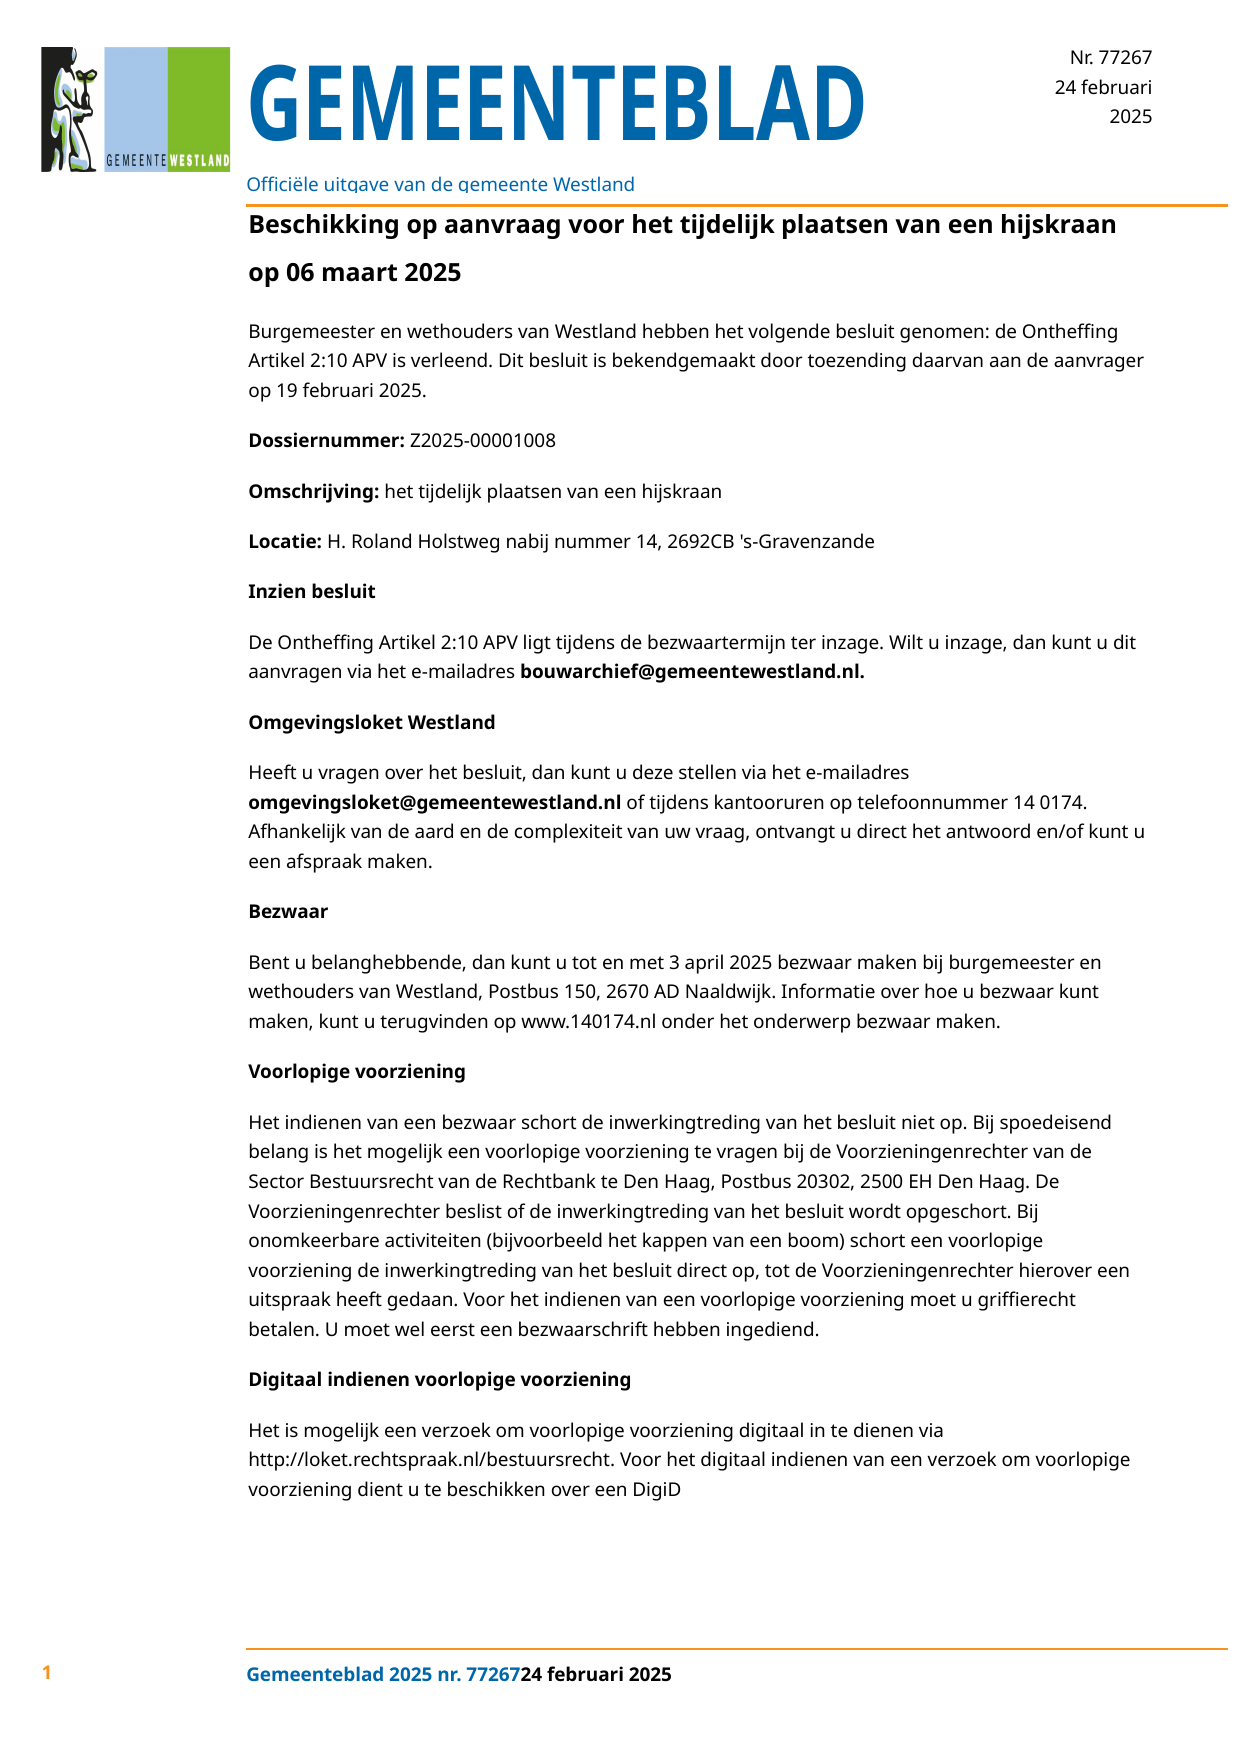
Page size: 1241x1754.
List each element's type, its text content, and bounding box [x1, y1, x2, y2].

text De Ontheffing Artikel 2:10 APV ligt tijdens de bezwaartermijn ter inzage. Wilt u inzage, dan kunt u dit aanvragen via het e-mailadres bouwarchief@gemeentewestland.nl. [248, 629, 1152, 684]
text Voorlopige voorziening [248, 1059, 1152, 1084]
text Burgemeester en wethouders van Westland hebben het volgende besluit genomen: de Ontheffing Artikel 2:10 APV is verleend. Dit besluit is bekendgemaakt door toezending daarvan aan de aanvrager op 19 februari 2025. [248, 318, 1152, 403]
text Heeft u vragen over het besluit, dan kunt u deze stellen via het e-mailadres omgevingsloket@gemeentewestland.nl of tijdens kantooruren op telefoonnummer 14 0174. Afhankelijk van de aard en de complexiteit van uw vraag, ontvangt u direct het antwoord en/of kunt u een afspraak maken. [248, 759, 1152, 874]
text Dossiernummer: Z2025-00001008 [248, 427, 1152, 453]
text Het is mogelijk een verzoek om voorlopige voorziening digitaal in te dienen via http://loket.rechtspraak.nl/bestuursrecht. Voor het digitaal indienen van een verzoek om voorlopige voorziening dient u te beschikken over een DigiD [248, 1417, 1152, 1502]
text Digitaal indienen voorlopige voorziening [248, 1367, 1152, 1392]
text Het indienen van een bezwaar schort de inwerkingtreding van het besluit niet op. Bij spoedeisend belang is het mogelijk een voorlopige voorziening te vragen bij de Voorzieningenrechter van de Sector Bestuursrecht van de Rechtbank te Den Haag, Postbus 20302, 2500 EH Den Haag. De Voorzieningenrechter beslist of de inwerkingtreding van het besluit wordt opgeschort. Bij onomkeerbare activiteiten (bijvoorbeeld het kappen van een boom) schort een voorlopige voorziening de inwerkingtreding van het besluit direct op, tot de Voorzieningenrechter hierover een uitspraak heeft gedaan. Voor het indienen van een voorlopige voorziening moet u griffierecht betalen. U moet wel eerst een bezwaarschrift hebben ingediend. [248, 1109, 1152, 1342]
text Omgevingsloket Westland [248, 709, 1152, 735]
picture [41, 47, 231, 172]
text Omschrijving: het tijdelijk plaatsen van een hijskraan [248, 478, 1152, 504]
text Beschikking op aanvraag voor het tijdelijk plaatsen van een hijskraan op 06 maart 2025 [248, 207, 1152, 288]
text Bent u belanghebbende, dan kunt u tot en met 3 april 2025 bezwaar maken bij burgemeester en wethouders van Westland, Postbus 150, 2670 AD Naaldwijk. Informatie over hoe u bezwaar kunt maken, kunt u terugvinden op www.140174.nl onder het onderwerp bezwaar maken. [248, 949, 1152, 1034]
text Inzien besluit [248, 579, 1152, 604]
text Bezwaar [248, 899, 1152, 924]
text Locatie: H. Roland Holstweg nabij nummer 14, 2692CB 's-Gravenzande [248, 528, 1152, 554]
